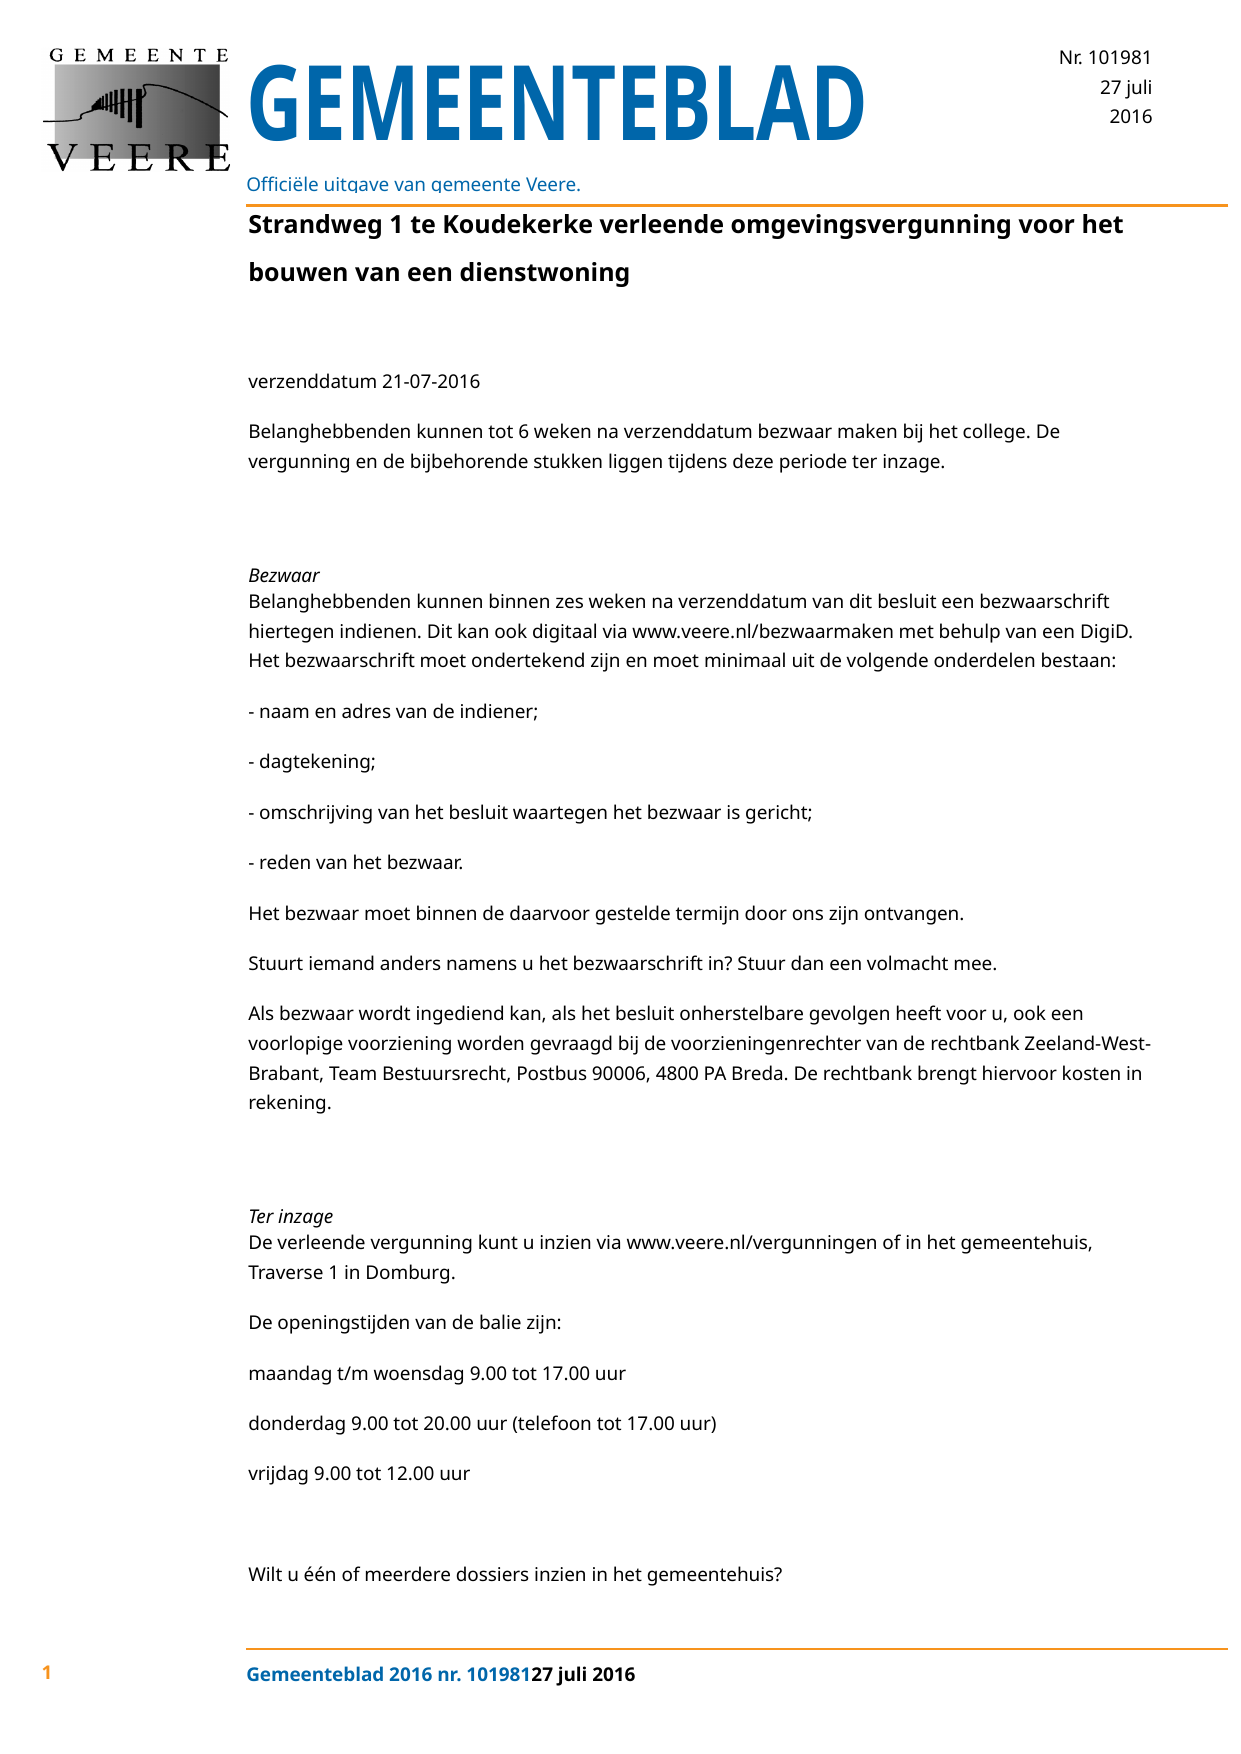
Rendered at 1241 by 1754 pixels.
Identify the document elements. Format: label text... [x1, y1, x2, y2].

text Ter inzage [248, 1204, 1152, 1229]
text - naam en adres van de indiener; [248, 698, 1152, 724]
text - omschrijving van het besluit waartegen het bezwaar is gericht; [248, 799, 1152, 824]
text vrijdag 9.00 tot 12.00 uur [248, 1461, 1152, 1486]
text - reden van het bezwaar. [248, 849, 1152, 875]
text donderdag 9.00 tot 20.00 uur (telefoon tot 17.00 uur) [248, 1410, 1152, 1436]
picture [41, 47, 231, 172]
text - dagtekening; [248, 748, 1152, 774]
text Stuurt iemand anders namens u het bezwaarschrift in? Stuur dan een volmacht mee. [248, 950, 1152, 976]
text Het bezwaar moet binnen de daarvoor gestelde termijn door ons zijn ontvangen. [248, 900, 1152, 925]
text Bezwaar [248, 563, 1152, 588]
text Strandweg 1 te Koudekerke verleende omgevingsvergunning voor het bouwen van een dienstwoning [248, 207, 1152, 288]
text Wilt u één of meerdere dossiers inzien in het gemeentehuis? [248, 1561, 1152, 1587]
text De openingstijden van de balie zijn: [248, 1309, 1152, 1335]
text maandag t/m woensdag 9.00 tot 17.00 uur [248, 1360, 1152, 1386]
text Belanghebbenden kunnen binnen zes weken na verzenddatum van dit besluit een bezwaarschrift hiertegen indienen. Dit kan ook digitaal via www.veere.nl/bezwaarmaken met behulp van een DigiD. Het bezwaarschrift moet ondertekend zijn en moet minimaal uit de volgende onderdelen bestaan: [248, 588, 1152, 673]
text Belanghebbenden kunnen tot 6 weken na verzenddatum bezwaar maken bij het college. De vergunning en de bijbehorende stukken liggen tijdens deze periode ter inzage. [248, 419, 1152, 474]
text Als bezwaar wordt ingediend kan, als het besluit onherstelbare gevolgen heeft voor u, ook een voorlopige voorziening worden gevraagd bij de voorzieningenrechter van de rechtbank Zeeland-West-Brabant, Team Bestuursrecht, Postbus 90006, 4800 PA Breda. De rechtbank brengt hiervoor kosten in rekening. [248, 1001, 1152, 1115]
text De verleende vergunning kunt u inzien via www.veere.nl/vergunningen of in het gemeentehuis, Traverse 1 in Domburg. [248, 1229, 1152, 1285]
text verzenddatum 21-07-2016 [248, 368, 1152, 394]
